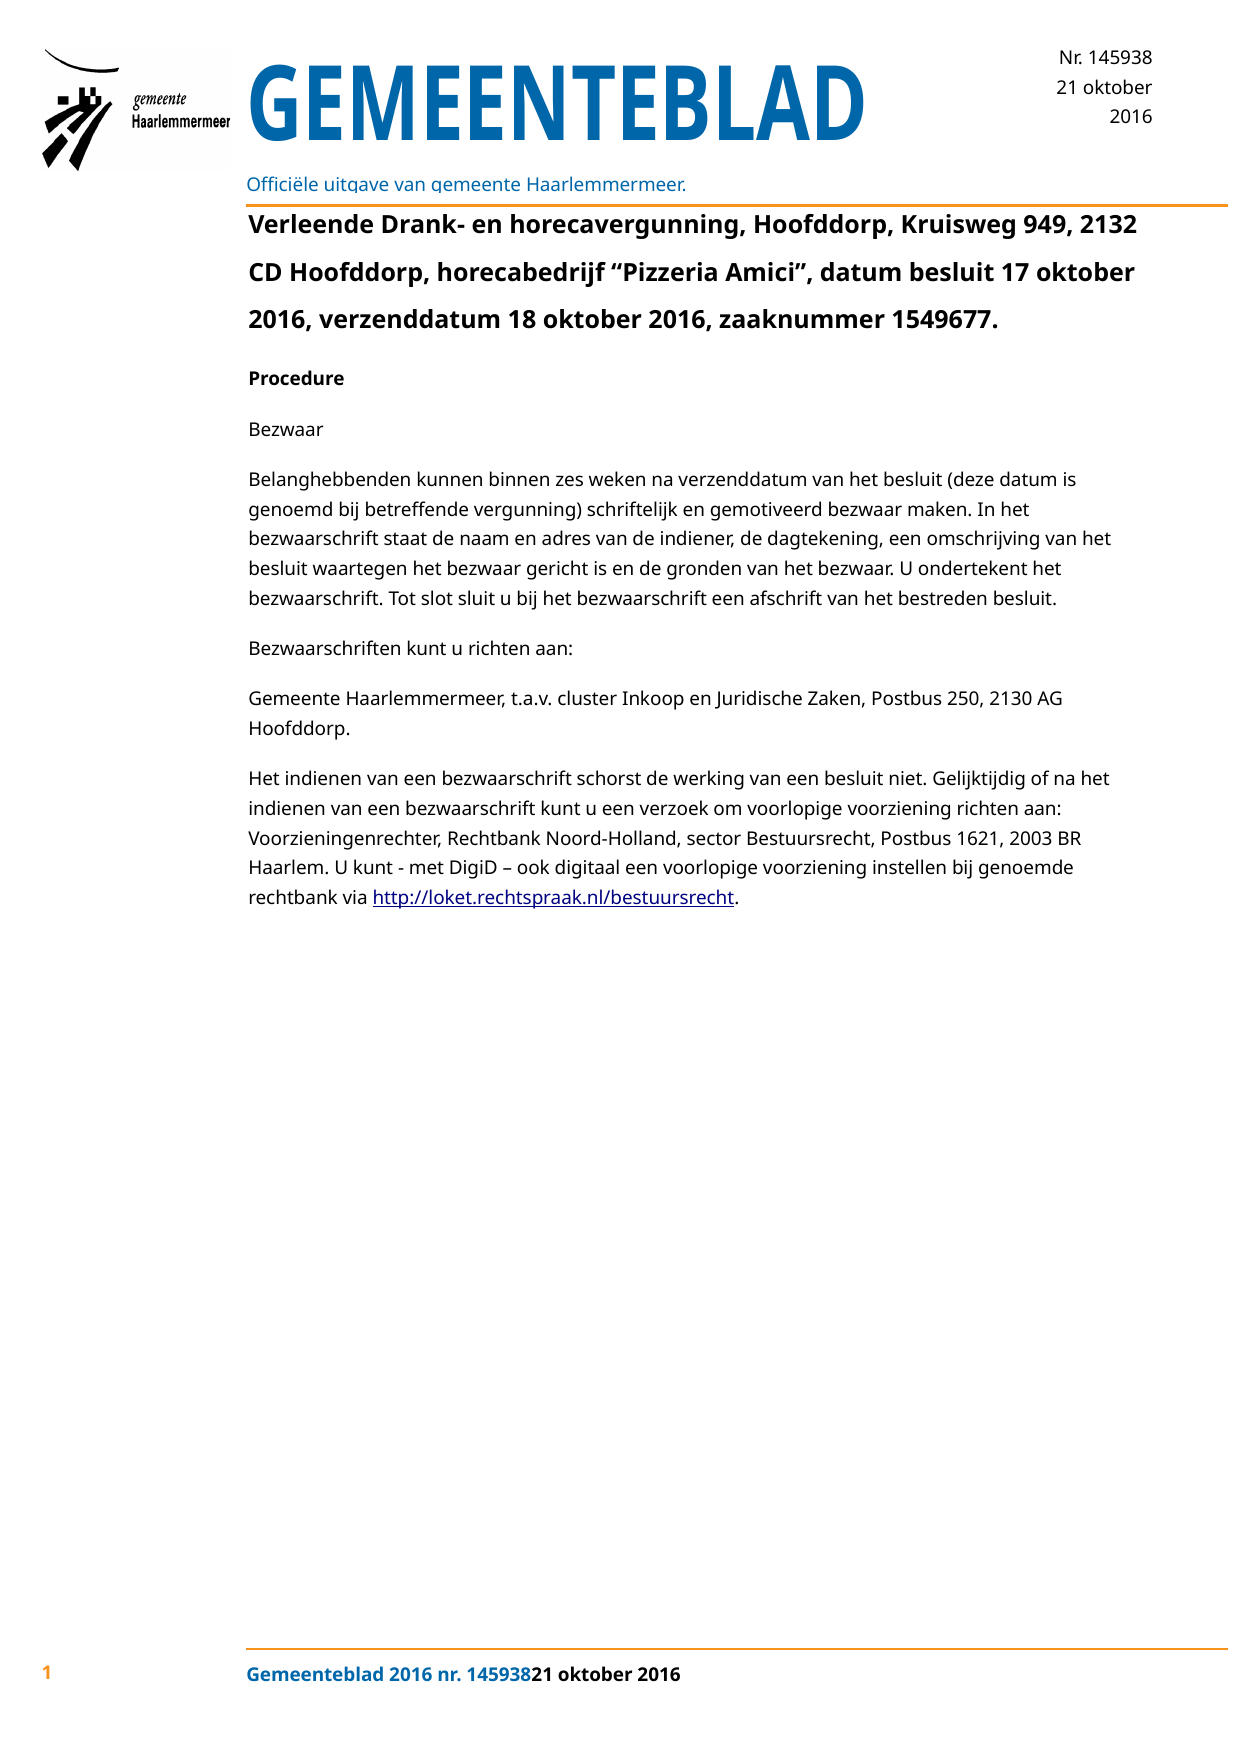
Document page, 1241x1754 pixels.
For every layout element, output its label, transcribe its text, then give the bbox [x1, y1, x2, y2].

text Gemeente Haarlemmermeer, t.a.v. cluster Inkoop en Juridische Zaken, Postbus 250, 2130 AG Hoofddorp. [248, 686, 1152, 741]
text Het indienen van een bezwaarschrift schorst de werking van een besluit niet. Gelijktijdig of na het indienen van een bezwaarschrift kunt u een verzoek om voorlopige voorziening richten aan: Voorzieningenrechter, Rechtbank Noord-Holland, sector Bestuursrecht, Postbus 1621, 2003 BR Haarlem. U kunt - met DigiD – ook digitaal een voorlopige voorziening instellen bij genoemde rechtbank via http://loket.rechtspraak.nl/bestuursrecht. [248, 766, 1152, 909]
text Verleende Drank- en horecavergunning, Hoofddorp, Kruisweg 949, 2132 CD Hoofddorp, horecabedrijf “Pizzeria Amici”, datum besluit 17 oktober 2016, verzenddatum 18 oktober 2016, zaaknummer 1549677. [248, 207, 1152, 336]
text Bezwaar [248, 416, 1152, 442]
picture [41, 47, 231, 172]
text Procedure [248, 366, 1152, 391]
text Belanghebbenden kunnen binnen zes weken na verzenddatum van het besluit (deze datum is genoemd bij betreffende vergunning) schriftelijk en gemotiveerd bezwaar maken. In het bezwaarschrift staat de naam en adres van de indiener, de dagtekening, een omschrijving van het besluit waartegen het bezwaar gericht is en de gronden van het bezwaar. U ondertekent het bezwaarschrift. Tot slot sluit u bij het bezwaarschrift een afschrift van het bestreden besluit. [248, 466, 1152, 610]
text Bezwaarschriften kunt u richten aan: [248, 635, 1152, 661]
